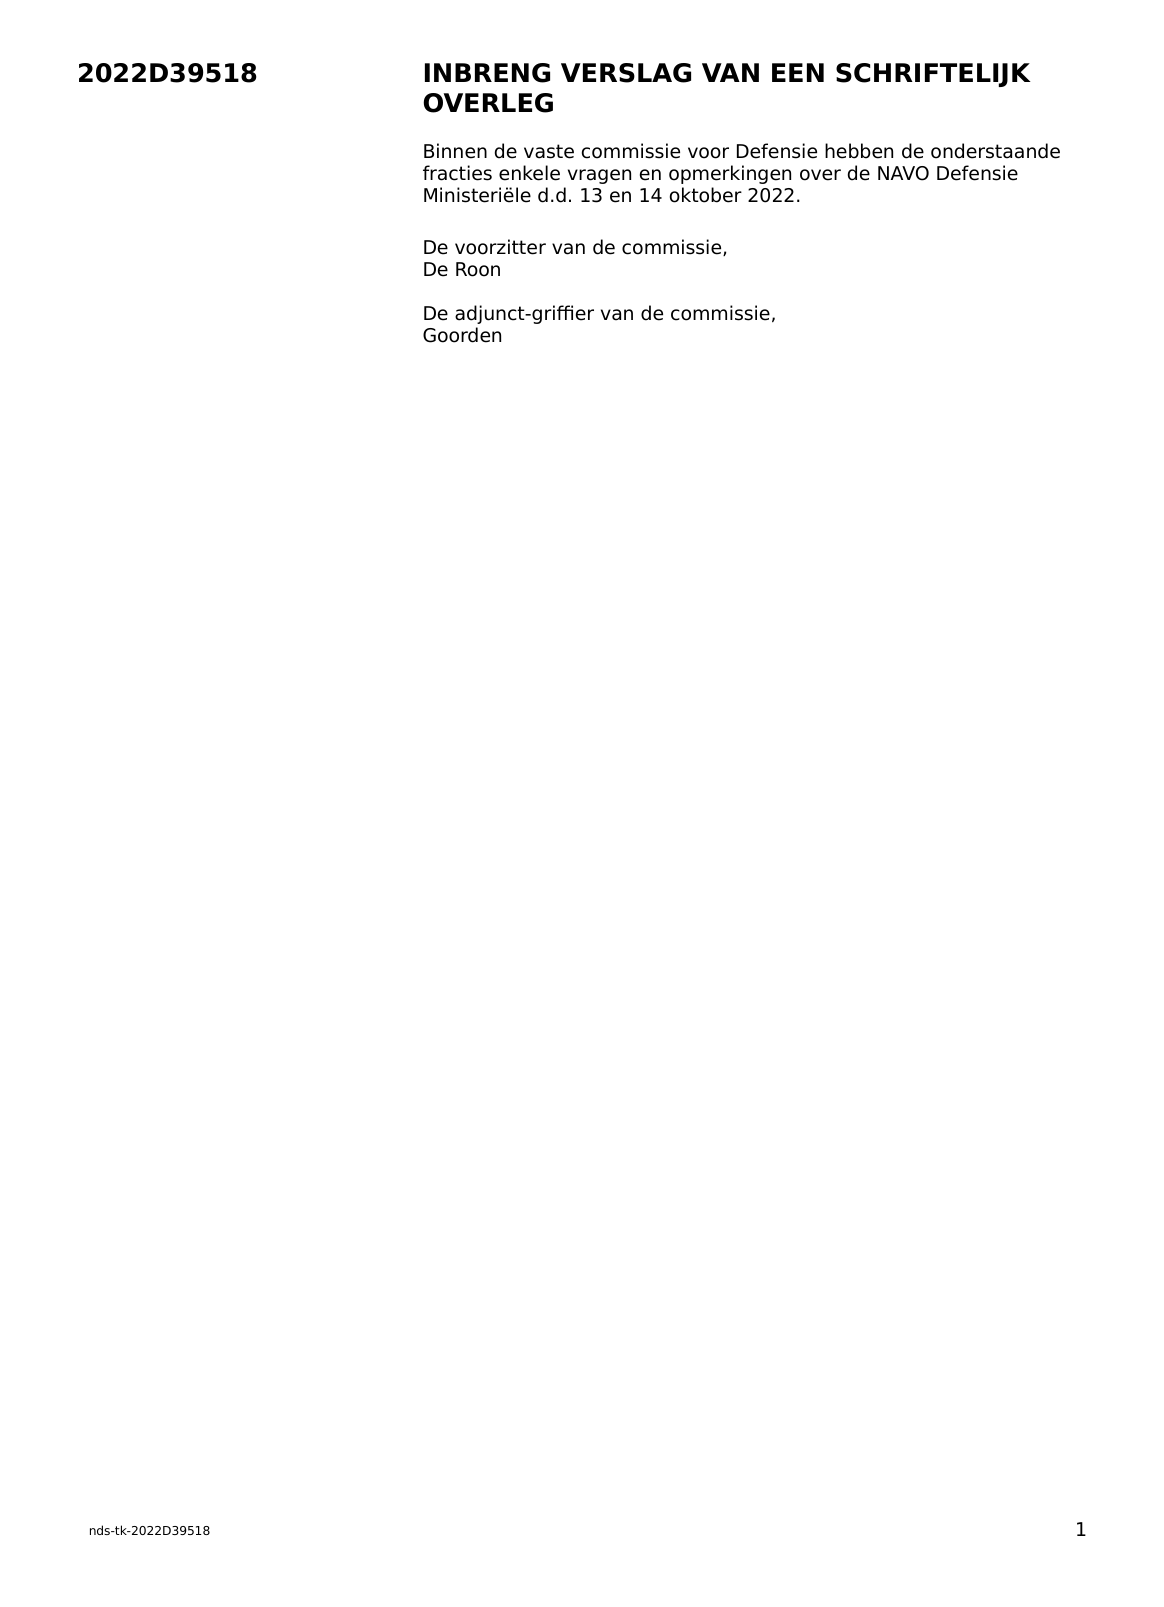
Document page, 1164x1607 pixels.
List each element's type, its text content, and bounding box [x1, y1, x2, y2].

text 2022D39518 INBRENG VERSLAG VAN EEN SCHRIFTELIJK OVERLEG [77, 59, 1087, 118]
text De adjunct-griffier van de commissie, Goorden [422, 303, 1087, 347]
text Binnen de vaste commissie voor Defensie hebben de onderstaande fracties enkele vragen en opmerkingen over de NAVO Defensie Ministeriële d.d. 13 en 14 oktober 2022. [422, 141, 1087, 207]
text De voorzitter van de commissie, De Roon [422, 237, 1087, 281]
text nds-tk-2022D39518 [88, 1524, 323, 1538]
